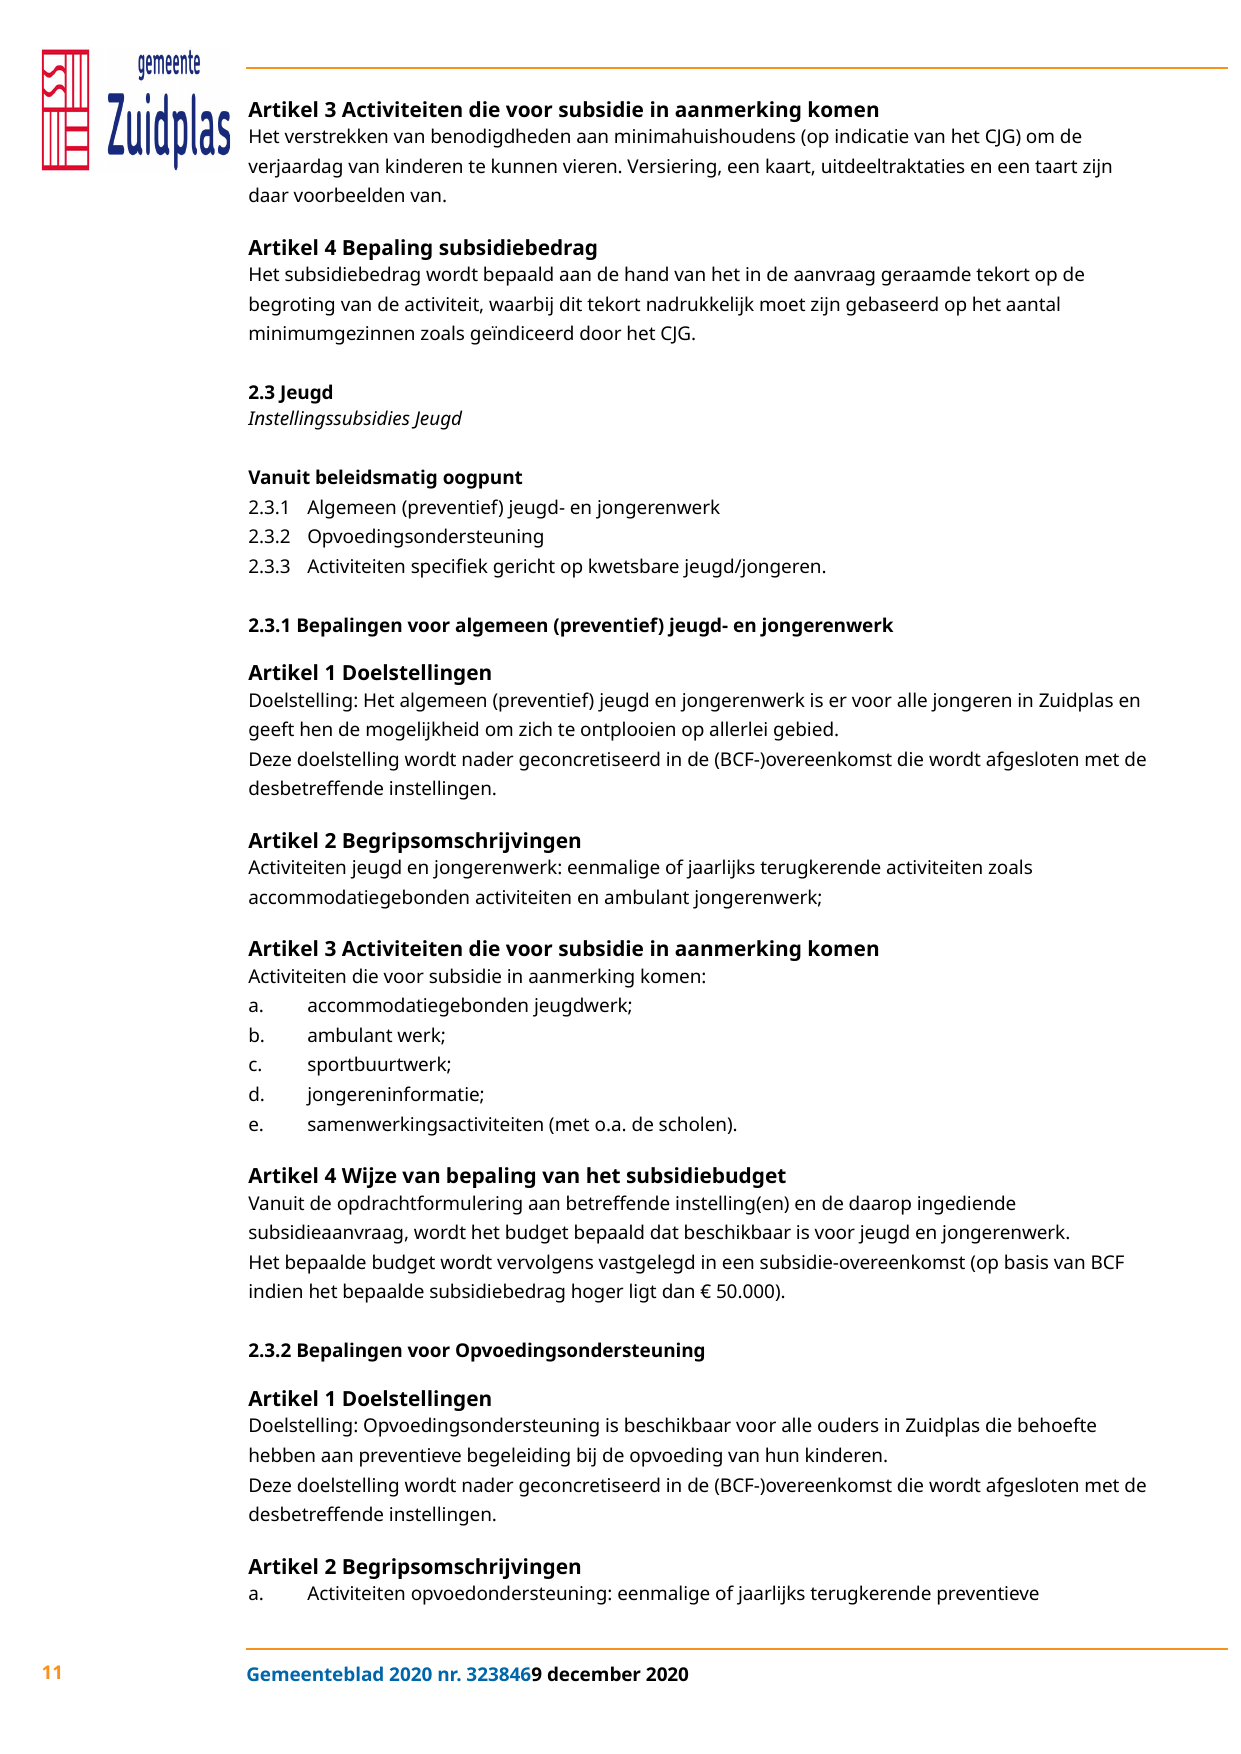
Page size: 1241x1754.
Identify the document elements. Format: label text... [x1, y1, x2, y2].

list accommodatiegebonden jeugdwerk; [248, 992, 1152, 1018]
list sportbuurtwerk; [248, 1052, 1152, 1077]
text Het bepaalde budget wordt vervolgens vastgelegd in een subsidie-overeenkomst (op basis van BCF indien het bepaalde subsidiebedrag hoger ligt dan € 50.000). [248, 1249, 1152, 1304]
text Deze doelstelling wordt nader geconcretiseerd in de (BCF-)overeenkomst die wordt afgesloten met de desbetreffende instellingen. [248, 746, 1152, 801]
picture [41, 47, 231, 172]
text Artikel 3 Activiteiten die voor subsidie in aanmerking komen [248, 95, 1152, 123]
list jongereninformatie; [248, 1081, 1152, 1107]
text 2.3.1 Bepalingen voor algemeen (preventief) jeugd- en jongerenwerk [248, 612, 1152, 638]
text Doelstelling: Opvoedingsondersteuning is beschikbaar voor alle ouders in Zuidplas die behoefte hebben aan preventieve begeleiding bij de opvoeding van hun kinderen. [248, 1413, 1152, 1468]
text Artikel 1 Doelstellingen [248, 658, 1152, 687]
text Activiteiten die voor subsidie in aanmerking komen: [248, 963, 1152, 989]
text Artikel 4 Bepaling subsidiebedrag [248, 233, 1152, 261]
text Het verstrekken van benodigdheden aan minimahuishoudens (op indicatie van het CJG) om de verjaardag van kinderen te kunnen vieren. Versiering, een kaart, uitdeeltraktaties en een taart zijn daar voorbeelden van. [248, 123, 1152, 208]
list samenwerkingsactiviteiten (met o.a. de scholen). [248, 1111, 1152, 1137]
text Artikel 2 Begripsomschrijvingen [248, 1552, 1152, 1580]
text Instellingssubsidies Jeugd [248, 405, 1152, 431]
text Vanuit de opdrachtformulering aan betreffende instelling(en) en de daarop ingediende subsidieaanvraag, wordt het budget bepaald dat beschikbaar is voor jeugd en jongerenwerk. [248, 1190, 1152, 1245]
table_header Vanuit beleidsmatig oogpunt Algemeen (preventief) jeugd- en jongerenwerk Opvoedingsondersteuning Activiteiten specifiek gericht op kwetsbare jeugd/jongeren. [248, 465, 1152, 579]
text 2.3 Jeugd [248, 379, 1152, 405]
text Artikel 1 Doelstellingen [248, 1384, 1152, 1413]
text Artikel 4 Wijze van bepaling van het subsidiebudget [248, 1161, 1152, 1190]
text Artikel 3 Activiteiten die voor subsidie in aanmerking komen [248, 934, 1152, 963]
text Artikel 2 Begripsomschrijvingen [248, 826, 1152, 854]
text Deze doelstelling wordt nader geconcretiseerd in de (BCF-)overeenkomst die wordt afgesloten met de desbetreffende instellingen. [248, 1472, 1152, 1527]
text Doelstelling: Het algemeen (preventief) jeugd en jongerenwerk is er voor alle jongeren in Zuidplas en geeft hen de mogelijkheid om zich te ontplooien op allerlei gebied. [248, 687, 1152, 742]
list ambulant werk; [248, 1022, 1152, 1048]
text 2.3.2 Bepalingen voor Opvoedingsondersteuning [248, 1338, 1152, 1363]
text Activiteiten jeugd en jongerenwerk: eenmalige of jaarlijks terugkerende activiteiten zoals accommodatiegebonden activiteiten en ambulant jongerenwerk; [248, 854, 1152, 910]
text Het subsidiebedrag wordt bepaald aan de hand van het in de aanvraag geraamde tekort op de begroting van de activiteit, waarbij dit tekort nadrukkelijk moet zijn gebaseerd op het aantal minimumgezinnen zoals geïndiceerd door het CJG. [248, 261, 1152, 346]
list Activiteiten opvoedondersteuning: eenmalige of jaarlijks terugkerende preventieve [248, 1580, 1152, 1606]
